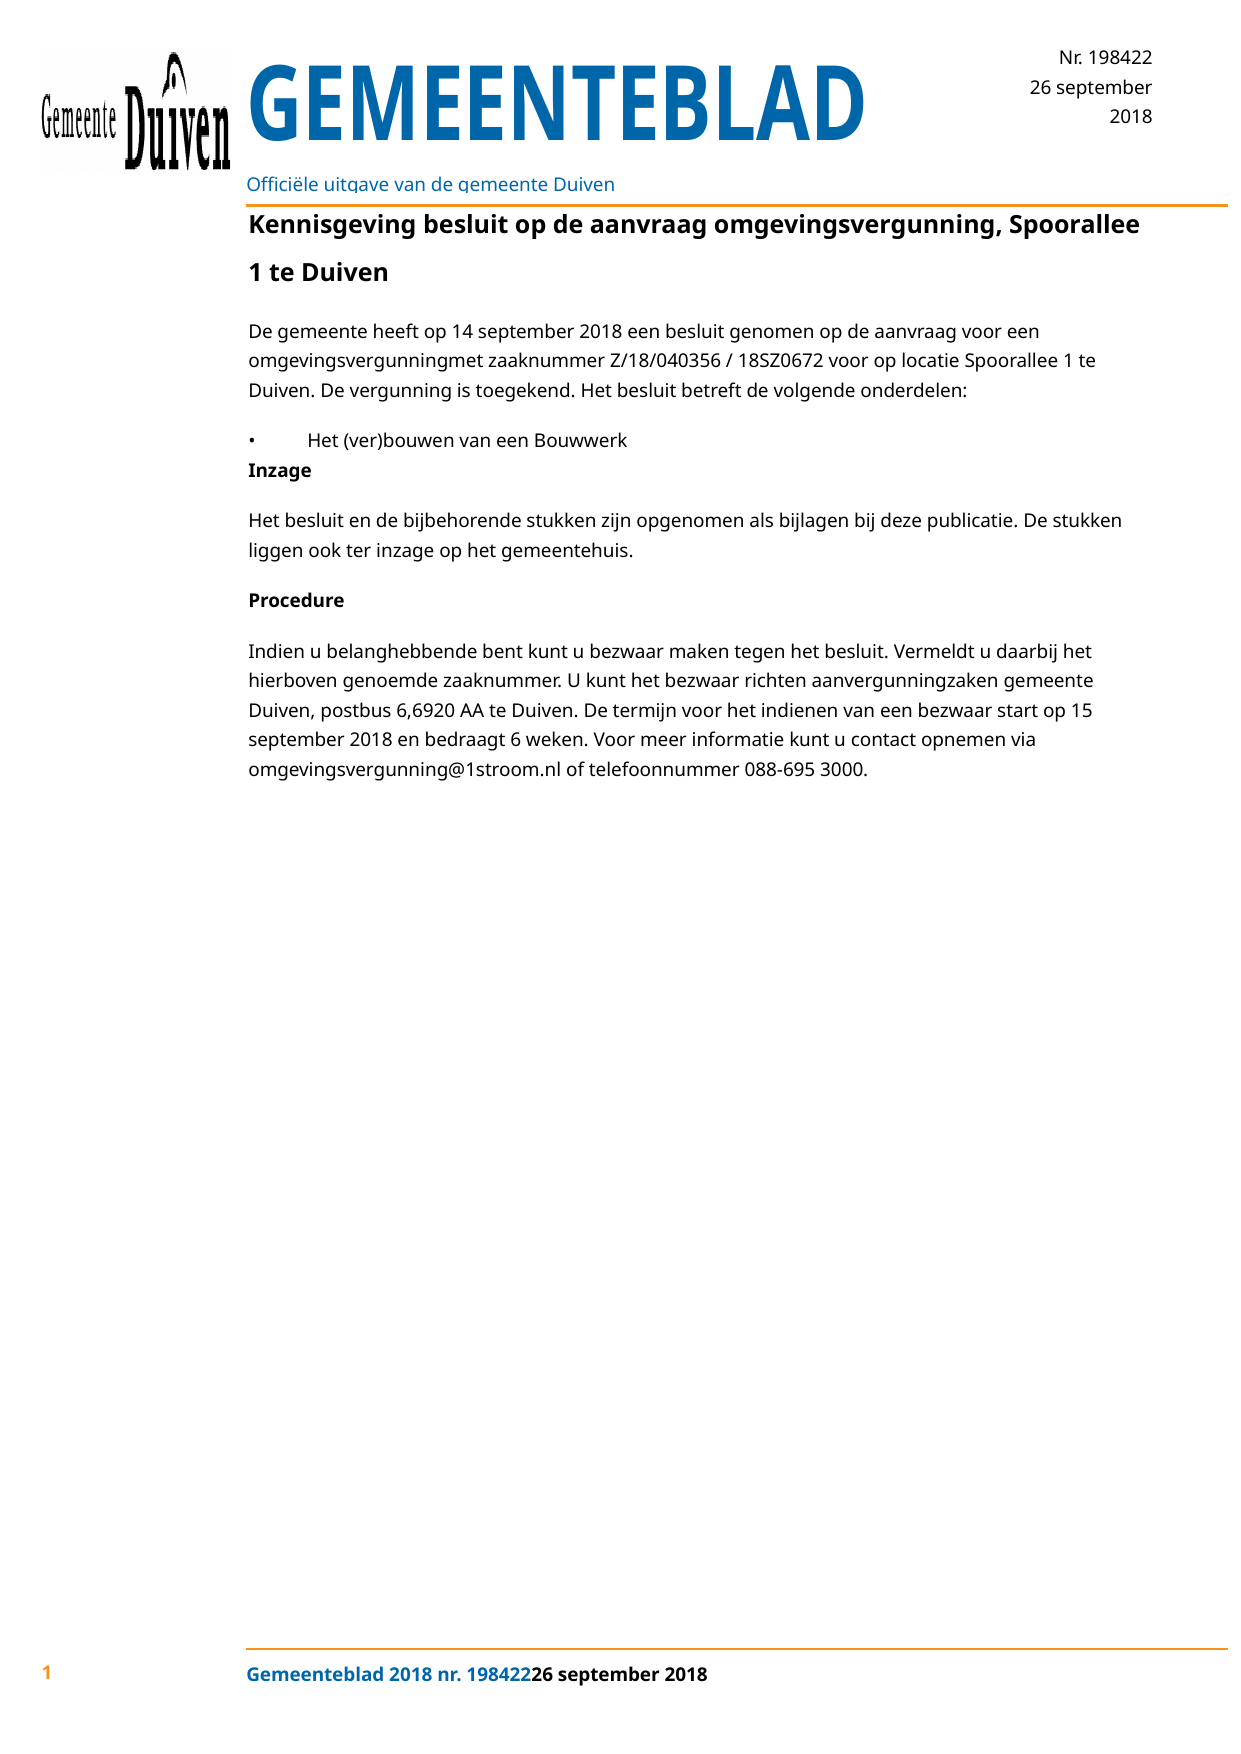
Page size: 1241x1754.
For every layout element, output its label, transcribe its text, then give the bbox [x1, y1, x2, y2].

text Indien u belanghebbende bent kunt u bezwaar maken tegen het besluit. Vermeldt u daarbij het hierboven genoemde zaaknummer. U kunt het bezwaar richten aanvergunningzaken gemeente Duiven, postbus 6,6920 AA te Duiven. De termijn voor het indienen van een bezwaar start op 15 september 2018 en bedraagt 6 weken. Voor meer informatie kunt u contact opnemen via omgevingsvergunning@1stroom.nl of telefoonnummer 088-695 3000. [248, 638, 1152, 782]
picture [41, 47, 231, 172]
text Het besluit en de bijbehorende stukken zijn opgenomen als bijlagen bij deze publicatie. De stukken liggen ook ter inzage op het gemeentehuis. [248, 507, 1152, 563]
text Inzage [248, 457, 1152, 483]
text Kennisgeving besluit op de aanvraag omgevingsvergunning, Spoorallee 1 te Duiven [248, 207, 1152, 288]
list Het (ver)bouwen van een Bouwwerk [248, 427, 1152, 453]
text Procedure [248, 587, 1152, 613]
text De gemeente heeft op 14 september 2018 een besluit genomen op de aanvraag voor een omgevingsvergunningmet zaaknummer Z/18/040356 / 18SZ0672 voor op locatie Spoorallee 1 te Duiven. De vergunning is toegekend. Het besluit betreft de volgende onderdelen: [248, 318, 1152, 403]
